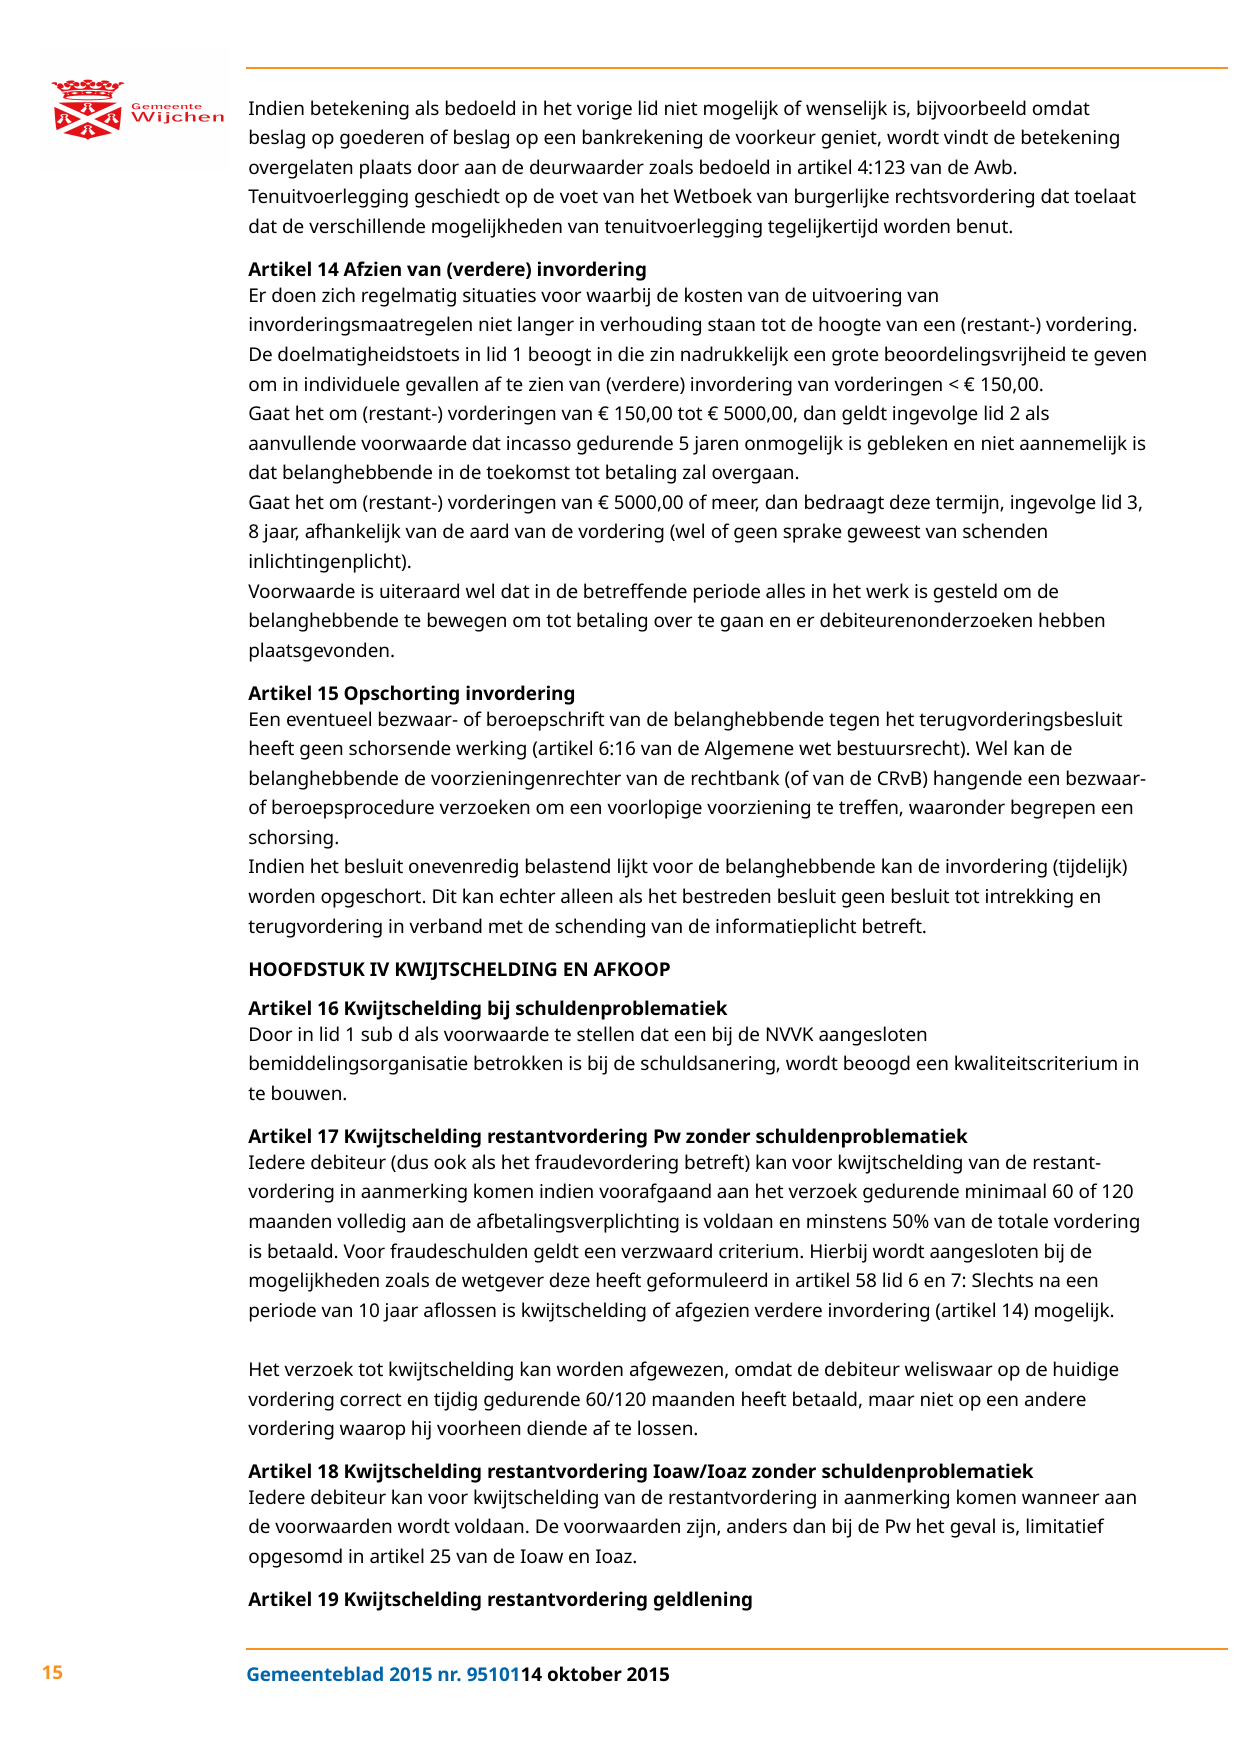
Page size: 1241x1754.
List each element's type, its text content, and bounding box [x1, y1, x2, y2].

text Indien betekening als bedoeld in het vorige lid niet mogelijk of wenselijk is, bijvoorbeeld omdat beslag op goederen of beslag op een bankrekening de voorkeur geniet, wordt vindt de betekening overgelaten plaats door aan de deurwaarder zoals bedoeld in artikel 4:123 van de Awb. [248, 95, 1152, 180]
text Artikel 18 Kwijtschelding restantvordering Ioaw/Ioaz zonder schuldenproblematiek [248, 1458, 1152, 1484]
picture [41, 47, 231, 172]
text Iedere debiteur (dus ook als het fraudevordering betreft) kan voor kwijtschelding van de restant-vordering in aanmerking komen indien voorafgaand aan het verzoek gedurende minimaal 60 of 120 maanden volledig aan de afbetalingsverplichting is voldaan en minstens 50% van de totale vordering is betaald. Voor fraudeschulden geldt een verzwaard criterium. Hierbij wordt aangesloten bij de mogelijkheden zoals de wetgever deze heeft geformuleerd in artikel 58 lid 6 en 7: Slechts na een periode van 10 jaar aflossen is kwijtschelding of afgezien verdere invordering (artikel 14) mogelijk. [248, 1149, 1152, 1323]
text Indien het besluit onevenredig belastend lijkt voor de belanghebbende kan de invordering (tijdelijk) worden opgeschort. Dit kan echter alleen als het bestreden besluit geen besluit tot intrekking en terugvordering in verband met de schending van de informatieplicht betreft. [248, 854, 1152, 939]
text Een eventueel bezwaar- of beroepschrift van de belanghebbende tegen het terugvorderingsbesluit heeft geen schorsende werking (artikel 6:16 van de Algemene wet bestuursrecht). Wel kan de belanghebbende de voorzieningenrechter van de rechtbank (of van de CRvB) hangende een bezwaar- of beroepsprocedure verzoeken om een voorlopige voorziening te treffen, waaronder begrepen een schorsing. [248, 706, 1152, 850]
text Artikel 16 Kwijtschelding bij schuldenproblematiek [248, 995, 1152, 1021]
text Artikel 15 Opschorting invordering [248, 680, 1152, 706]
text Gaat het om (restant-) vorderingen van € 150,00 tot € 5000,00, dan geldt ingevolge lid 2 als aanvullende voorwaarde dat incasso gedurende 5 jaren onmogelijk is gebleken en niet aannemelijk is dat belanghebbende in de toekomst tot betaling zal overgaan. [248, 400, 1152, 485]
text Gaat het om (restant-) vorderingen van € 5000,00 of meer, dan bedraagt deze termijn, ingevolge lid 3, 8 jaar, afhankelijk van de aard van de vordering (wel of geen sprake geweest van schenden inlichtingenplicht). [248, 489, 1152, 574]
text Het verzoek tot kwijtschelding kan worden afgewezen, omdat de debiteur weliswaar op de huidige vordering correct en tijdig gedurende 60/120 maanden heeft betaald, maar niet op een andere vordering waarop hij voorheen diende af te lossen. [248, 1356, 1152, 1441]
text Voorwaarde is uiteraard wel dat in de betreffende periode alles in het werk is gesteld om de belanghebbende te bewegen om tot betaling over te gaan en er debiteurenonderzoeken hebben plaatsgevonden. [248, 578, 1152, 663]
text Artikel 17 Kwijtschelding restantvordering Pw zonder schuldenproblematiek [248, 1123, 1152, 1149]
text Tenuitvoerlegging geschiedt op de voet van het Wetboek van burgerlijke rechtsvordering dat toelaat dat de verschillende mogelijkheden van tenuitvoerlegging tegelijkertijd worden benut. [248, 183, 1152, 239]
text Artikel 19 Kwijtschelding restantvordering geldlening [248, 1586, 1152, 1612]
text Door in lid 1 sub d als voorwaarde te stellen dat een bij de NVVK aangesloten bemiddelingsorganisatie betrokken is bij de schuldsanering, wordt beoogd een kwaliteitscriterium in te bouwen. [248, 1021, 1152, 1106]
text Iedere debiteur kan voor kwijtschelding van de restantvordering in aanmerking komen wanneer aan de voorwaarden wordt voldaan. De voorwaarden zijn, anders dan bij de Pw het geval is, limitatief opgesomd in artikel 25 van de Ioaw en Ioaz. [248, 1484, 1152, 1569]
text Er doen zich regelmatig situaties voor waarbij de kosten van de uitvoering van invorderingsmaatregelen niet langer in verhouding staan tot de hoogte van een (restant-) vordering. De doelmatigheidstoets in lid 1 beoogt in die zin nadrukkelijk een grote beoordelingsvrijheid te geven om in individuele gevallen af te zien van (verdere) invordering van vorderingen < € 150,00. [248, 282, 1152, 396]
text HOOFDSTUK IV KWIJTSCHELDING EN AFKOOP [248, 956, 1152, 982]
text Artikel 14 Afzien van (verdere) invordering [248, 256, 1152, 282]
